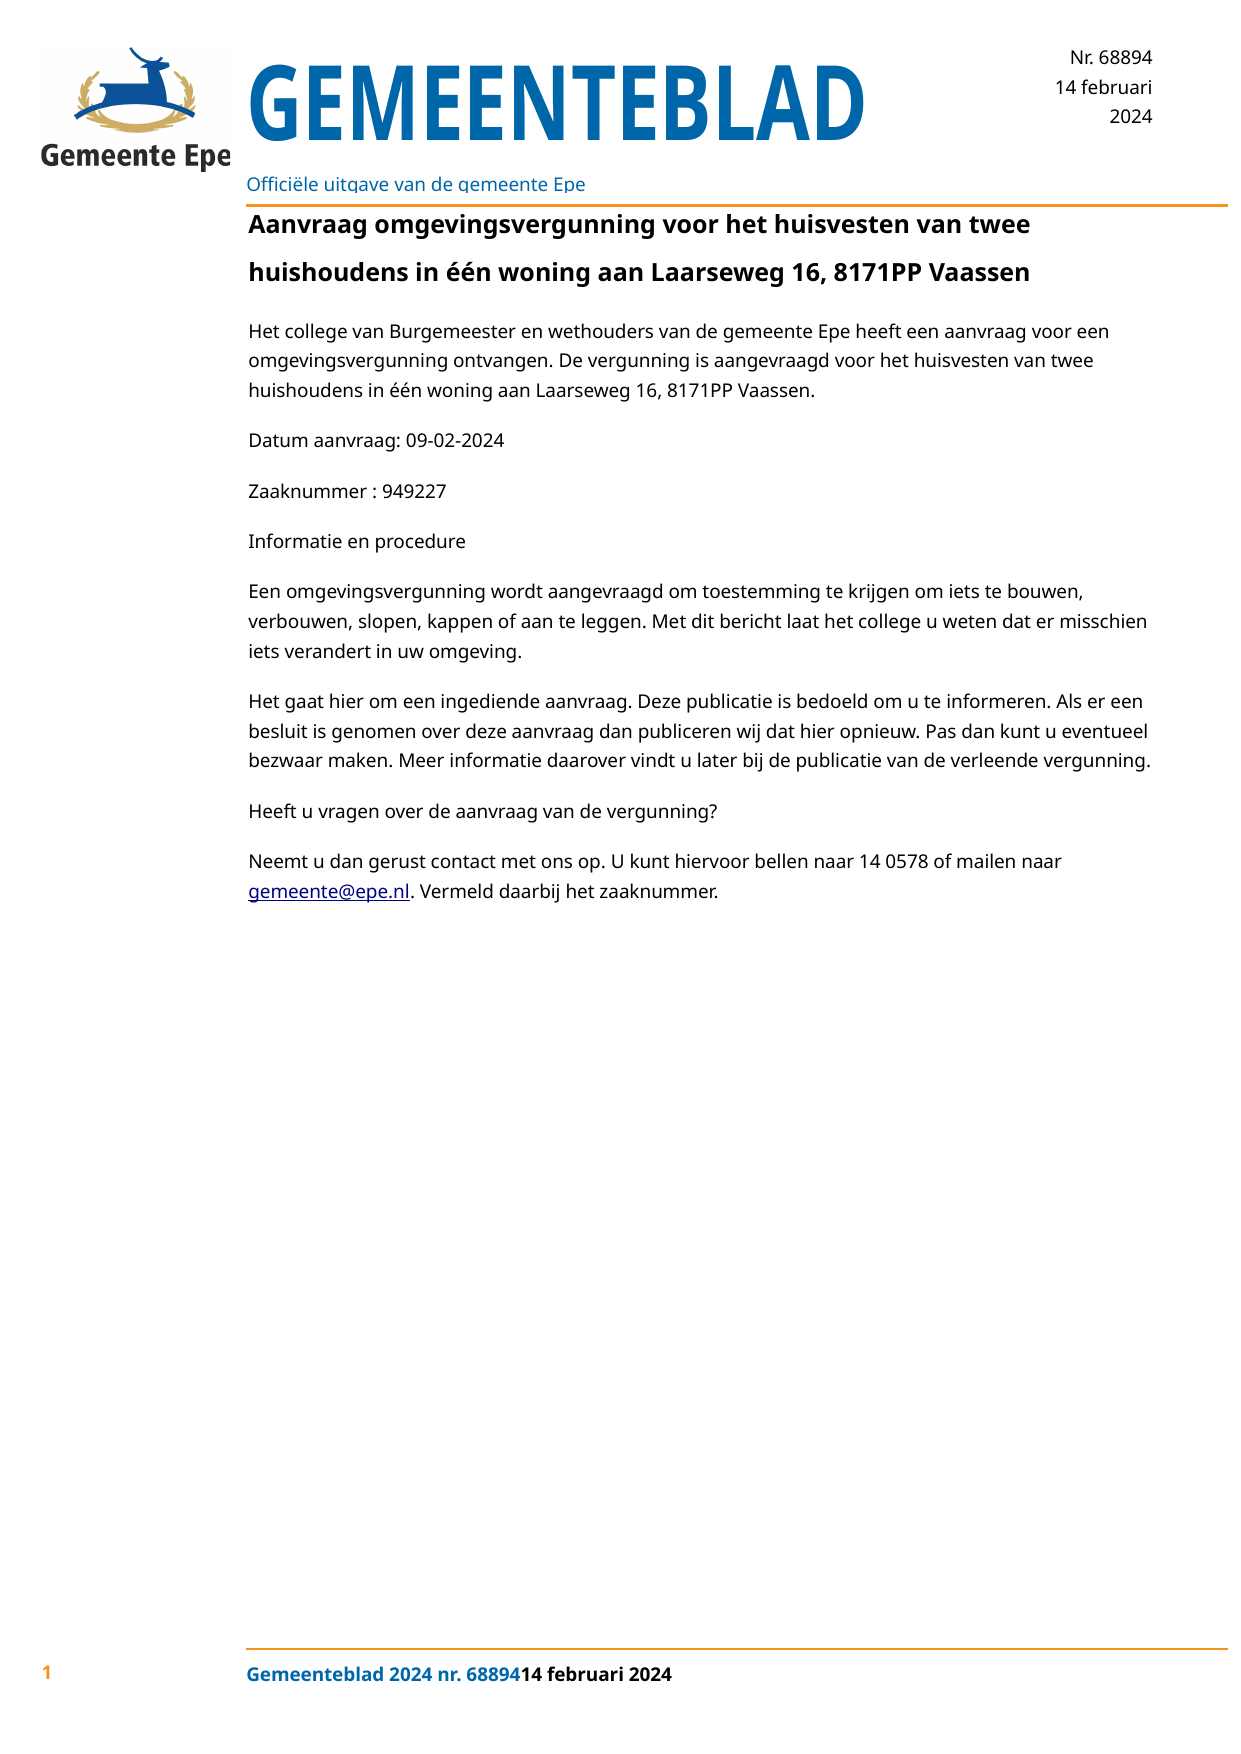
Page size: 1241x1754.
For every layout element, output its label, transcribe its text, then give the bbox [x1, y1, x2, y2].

text Het gaat hier om een ingediende aanvraag. Deze publicatie is bedoeld om u te informeren. Als er een besluit is genomen over deze aanvraag dan publiceren wij dat hier opnieuw. Pas dan kunt u eventueel bezwaar maken. Meer informatie daarover vindt u later bij de publicatie van de verleende vergunning. [248, 688, 1152, 773]
text Het college van Burgemeester en wethouders van de gemeente Epe heeft een aanvraag voor een omgevingsvergunning ontvangen. De vergunning is aangevraagd voor het huisvesten van twee huishoudens in één woning aan Laarseweg 16, 8171PP Vaassen. [248, 318, 1152, 403]
text Heeft u vragen over de aanvraag van de vergunning? [248, 798, 1152, 824]
text Informatie en procedure [248, 528, 1152, 554]
picture [41, 47, 231, 172]
text Aanvraag omgevingsvergunning voor het huisvesten van twee huishoudens in één woning aan Laarseweg 16, 8171PP Vaassen [248, 207, 1152, 288]
text Een omgevingsvergunning wordt aangevraagd om toestemming te krijgen om iets te bouwen, verbouwen, slopen, kappen of aan te leggen. Met dit bericht laat het college u weten dat er misschien iets verandert in uw omgeving. [248, 579, 1152, 664]
text Datum aanvraag: 09-02-2024 [248, 427, 1152, 453]
text Neemt u dan gerust contact met ons op. U kunt hiervoor bellen naar 14 0578 of mailen naar gemeente@epe.nl. Vermeld daarbij het zaaknummer. [248, 848, 1152, 904]
text Zaaknummer : 949227 [248, 478, 1152, 504]
